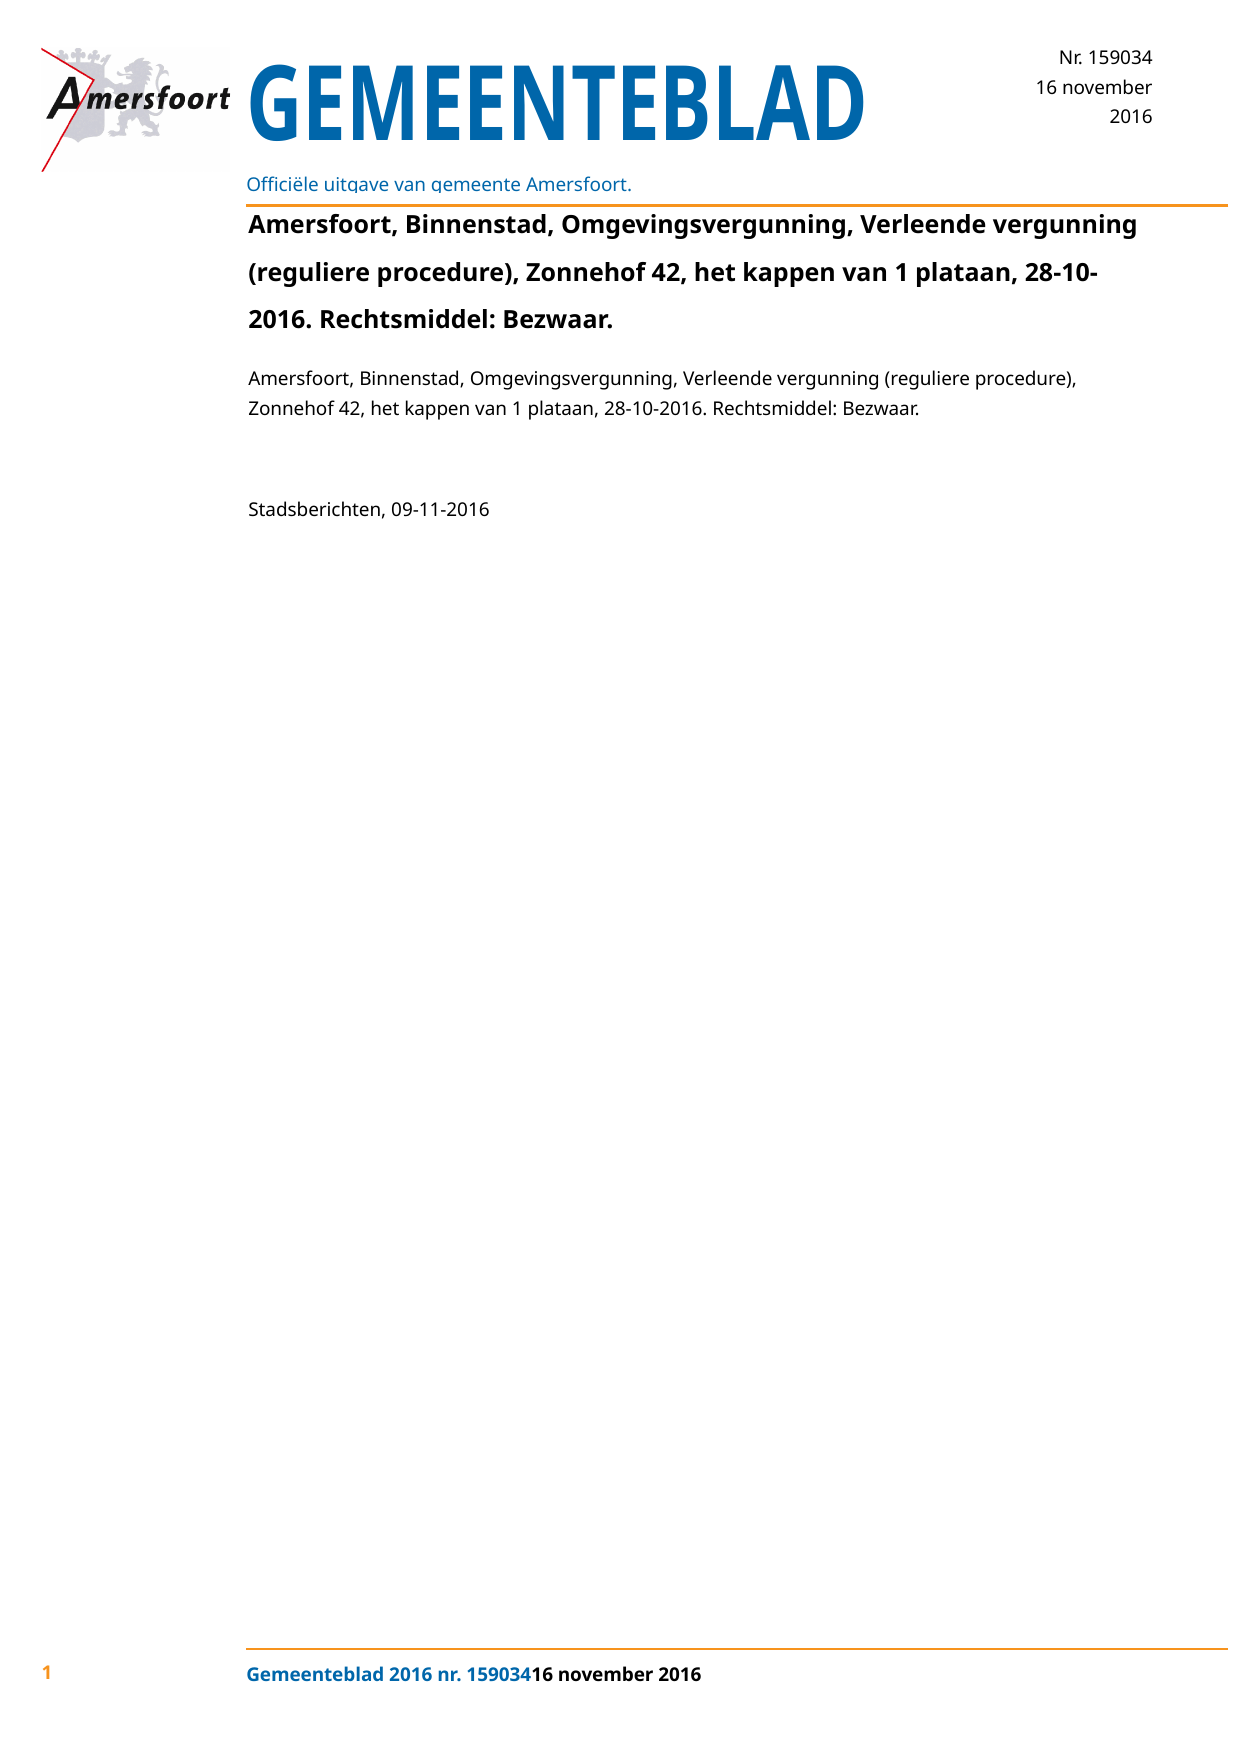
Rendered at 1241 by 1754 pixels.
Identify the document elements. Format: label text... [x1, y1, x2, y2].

picture [41, 47, 231, 172]
text Amersfoort, Binnenstad, Omgevingsvergunning, Verleende vergunning (reguliere procedure), Zonnehof 42, het kappen van 1 plataan, 28-10-2016. Rechtsmiddel: Bezwaar. [248, 207, 1152, 336]
text Amersfoort, Binnenstad, Omgevingsvergunning, Verleende vergunning (reguliere procedure), Zonnehof 42, het kappen van 1 plataan, 28-10-2016. Rechtsmiddel: Bezwaar. [248, 366, 1152, 421]
text Stadsberichten, 09-11-2016 [248, 496, 1152, 522]
